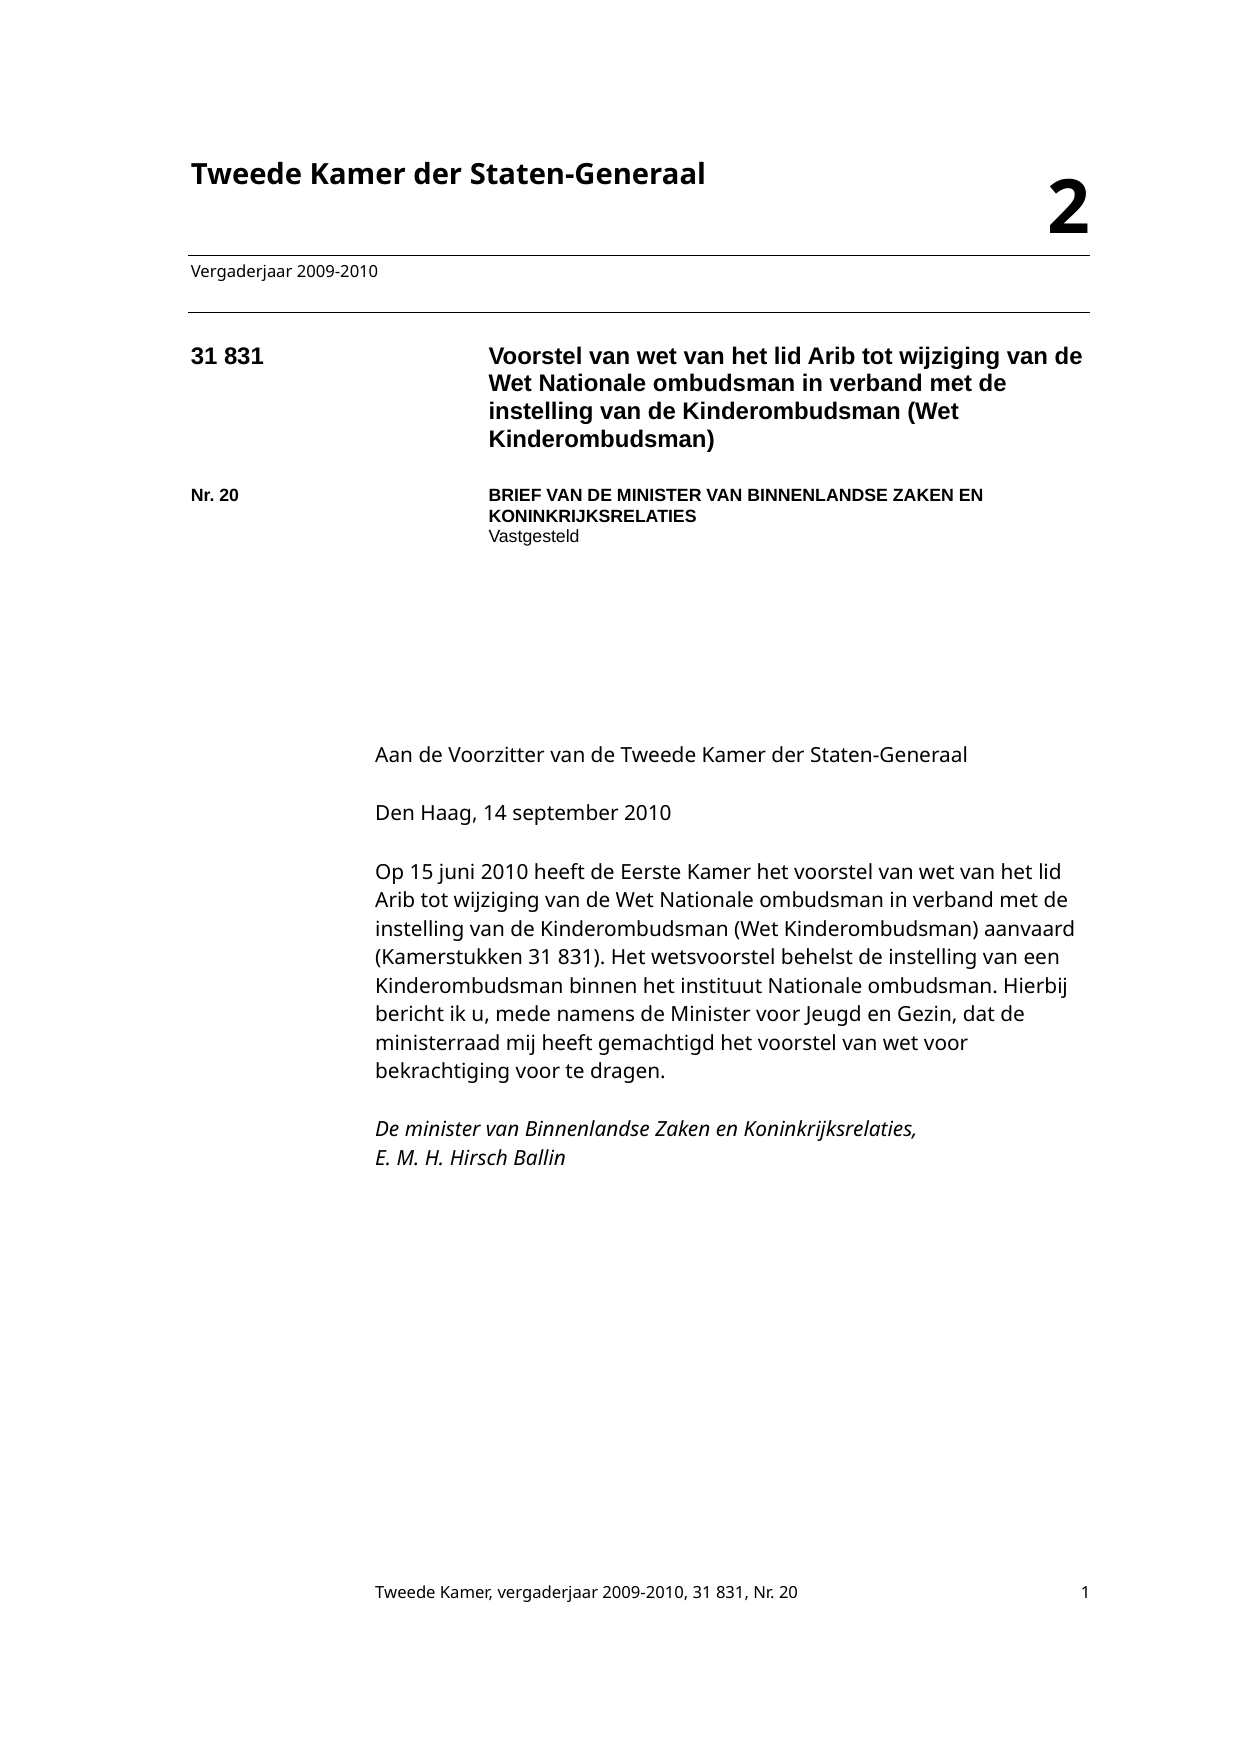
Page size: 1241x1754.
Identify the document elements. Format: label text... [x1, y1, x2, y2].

table_cell BRIEF VAN DE MINISTER VAN BINNENLANDSE ZAKEN EN KONINKRIJKSRELATIES Vastgesteld [485, 482, 1090, 622]
text Den Haag, 14 september 2010 [375, 798, 1090, 827]
text Aan de Voorzitter van de Tweede Kamer der Staten-Generaal [375, 740, 1090, 768]
table_cell 31 831 [188, 339, 485, 482]
table_cell [485, 256, 1090, 312]
text Op 15 juni 2010 heeft de Eerste Kamer het voorstel van wet van het lid Arib tot wijziging van de Wet Nationale ombudsman in verband met de instelling van de Kinderombudsman (Wet Kinderombudsman) aanvaard (Kamerstukken 31 831). Het wetsvoorstel behelst de instelling van een Kinderombudsman binnen het instituut Nationale ombudsman. Hierbij bericht ik u, mede namens de Minister voor Jeugd en Gezin, dat de ministerraad mij heeft gemachtigd het voorstel van wet voor bekrachtiging voor te dragen. [375, 857, 1090, 1084]
table_header Tweede Kamer der Staten-Generaal [188, 150, 909, 255]
text E. M. H. Hirsch Ballin [375, 1143, 1090, 1171]
table_cell Nr. 20 [188, 482, 485, 622]
table_cell [188, 313, 485, 339]
text De minister van Binnenlandse Zaken en Koninkrijksrelaties, [375, 1114, 1090, 1143]
table_cell Voorstel van wet van het lid Arib tot wijziging van de Wet Nationale ombudsman in verband met de instelling van de Kinderombudsman (Wet Kinderombudsman) [485, 339, 1090, 482]
table_cell [485, 313, 1090, 339]
table_header 2 [910, 150, 1090, 255]
table_cell Vergaderjaar 2009-2010 [188, 256, 485, 312]
